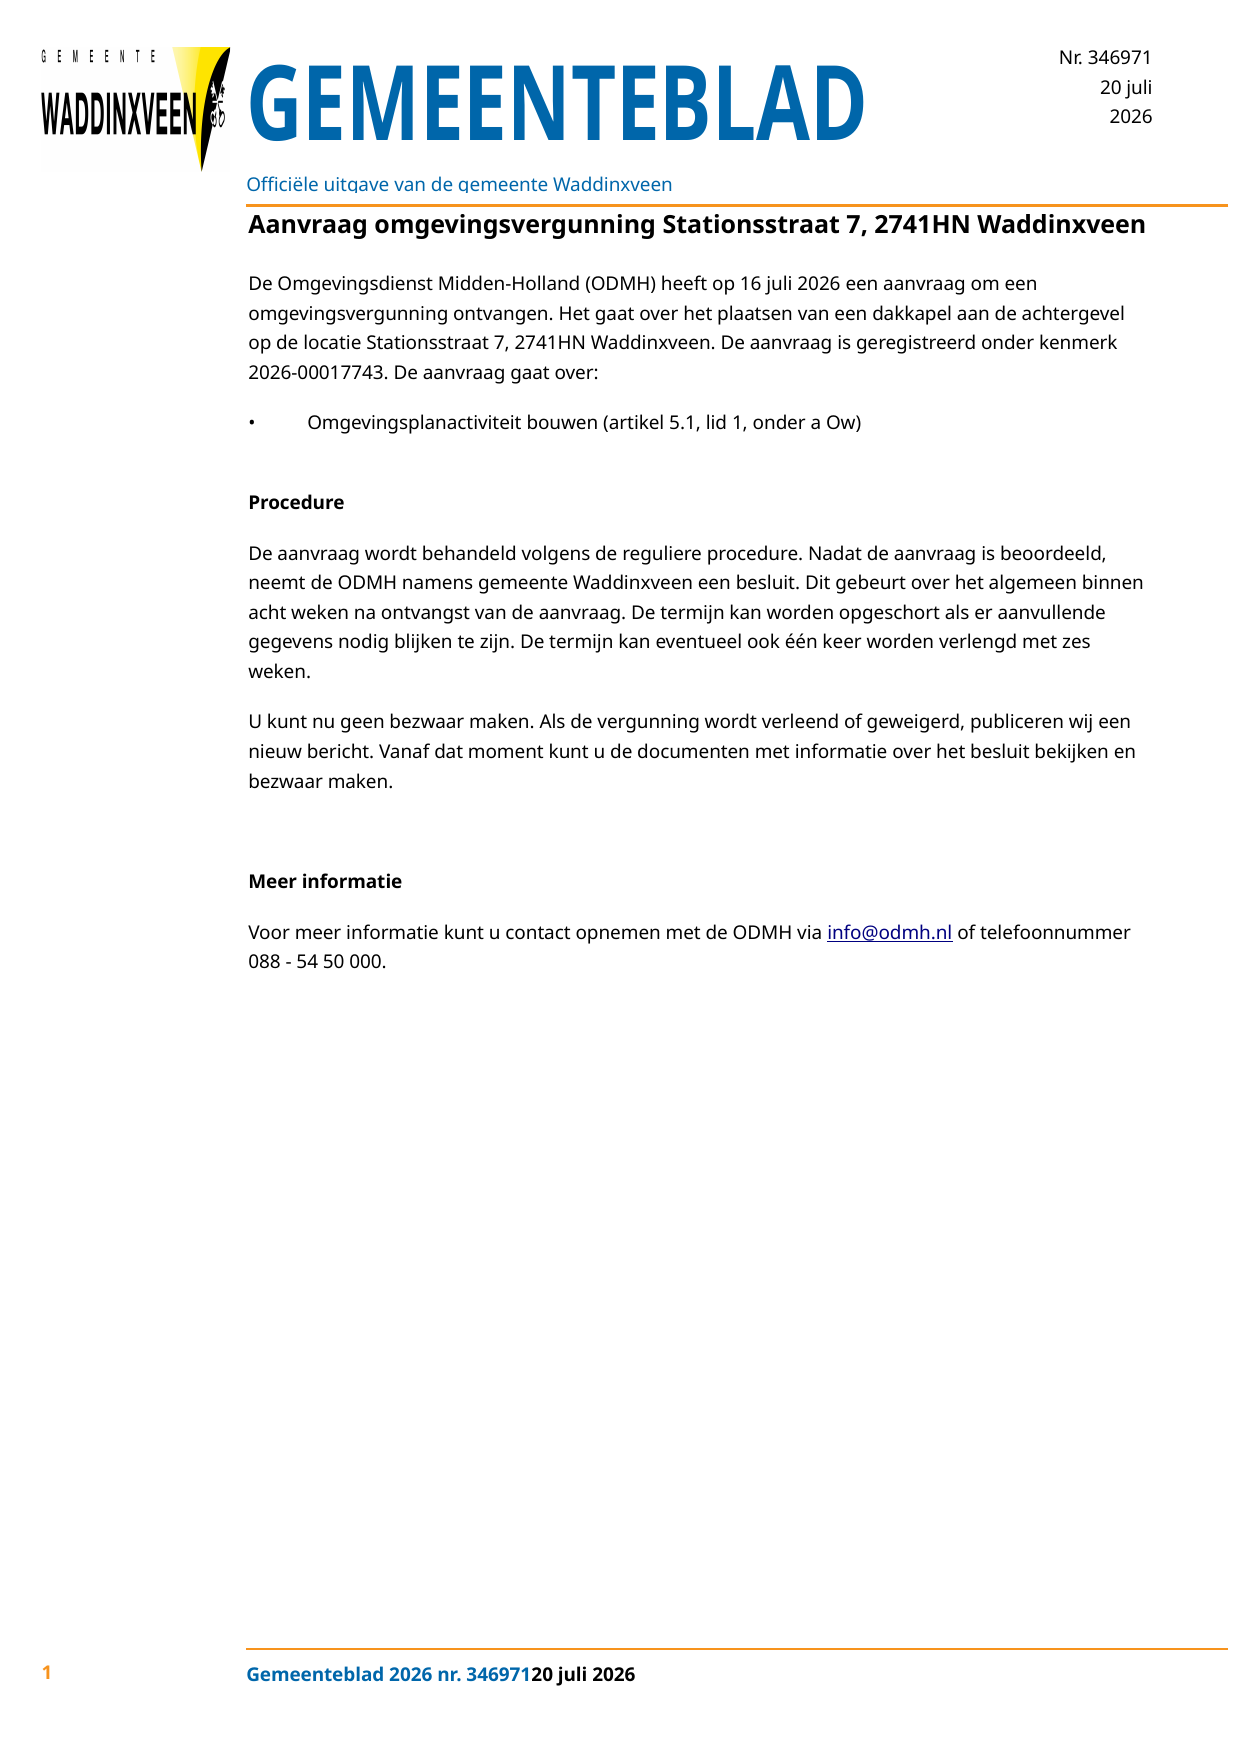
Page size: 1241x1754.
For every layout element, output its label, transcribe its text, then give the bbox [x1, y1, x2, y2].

text Voor meer informatie kunt u contact opnemen met de ODMH via info@odmh.nl of telefoonnummer 088 - 54 50 000. [248, 919, 1152, 974]
text U kunt nu geen bezwaar maken. Als de vergunning wordt verleend of geweigerd, publiceren wij een nieuw bericht. Vanaf dat moment kunt u de documenten met informatie over het besluit bekijken en bezwaar maken. [248, 709, 1152, 793]
text De Omgevingsdienst Midden-Holland (ODMH) heeft op 16 juli 2026 een aanvraag om een omgevingsvergunning ontvangen. Het gaat over het plaatsen van een dakkapel aan de achtergevel op de locatie Stationsstraat 7, 2741HN Waddinxveen. De aanvraag is geregistreerd onder kenmerk 2026-00017743. De aanvraag gaat over: [248, 270, 1152, 385]
picture [41, 47, 231, 172]
text De aanvraag wordt behandeld volgens de reguliere procedure. Nadat de aanvraag is beoordeeld, neemt de ODMH namens gemeente Waddinxveen een besluit. Dit gebeurt over het algemeen binnen acht weken na ontvangst van de aanvraag. De termijn kan worden opgeschort als er aanvullende gegevens nodig blijken te zijn. De termijn kan eventueel ook één keer worden verlengd met zes weken. [248, 540, 1152, 684]
list Omgevingsplanactiviteit bouwen (artikel 5.1, lid 1, onder a Ow) [248, 409, 1152, 435]
text Meer informatie [248, 869, 1152, 894]
text Aanvraag omgevingsvergunning Stationsstraat 7, 2741HN Waddinxveen [248, 207, 1152, 241]
text Procedure [248, 489, 1152, 515]
